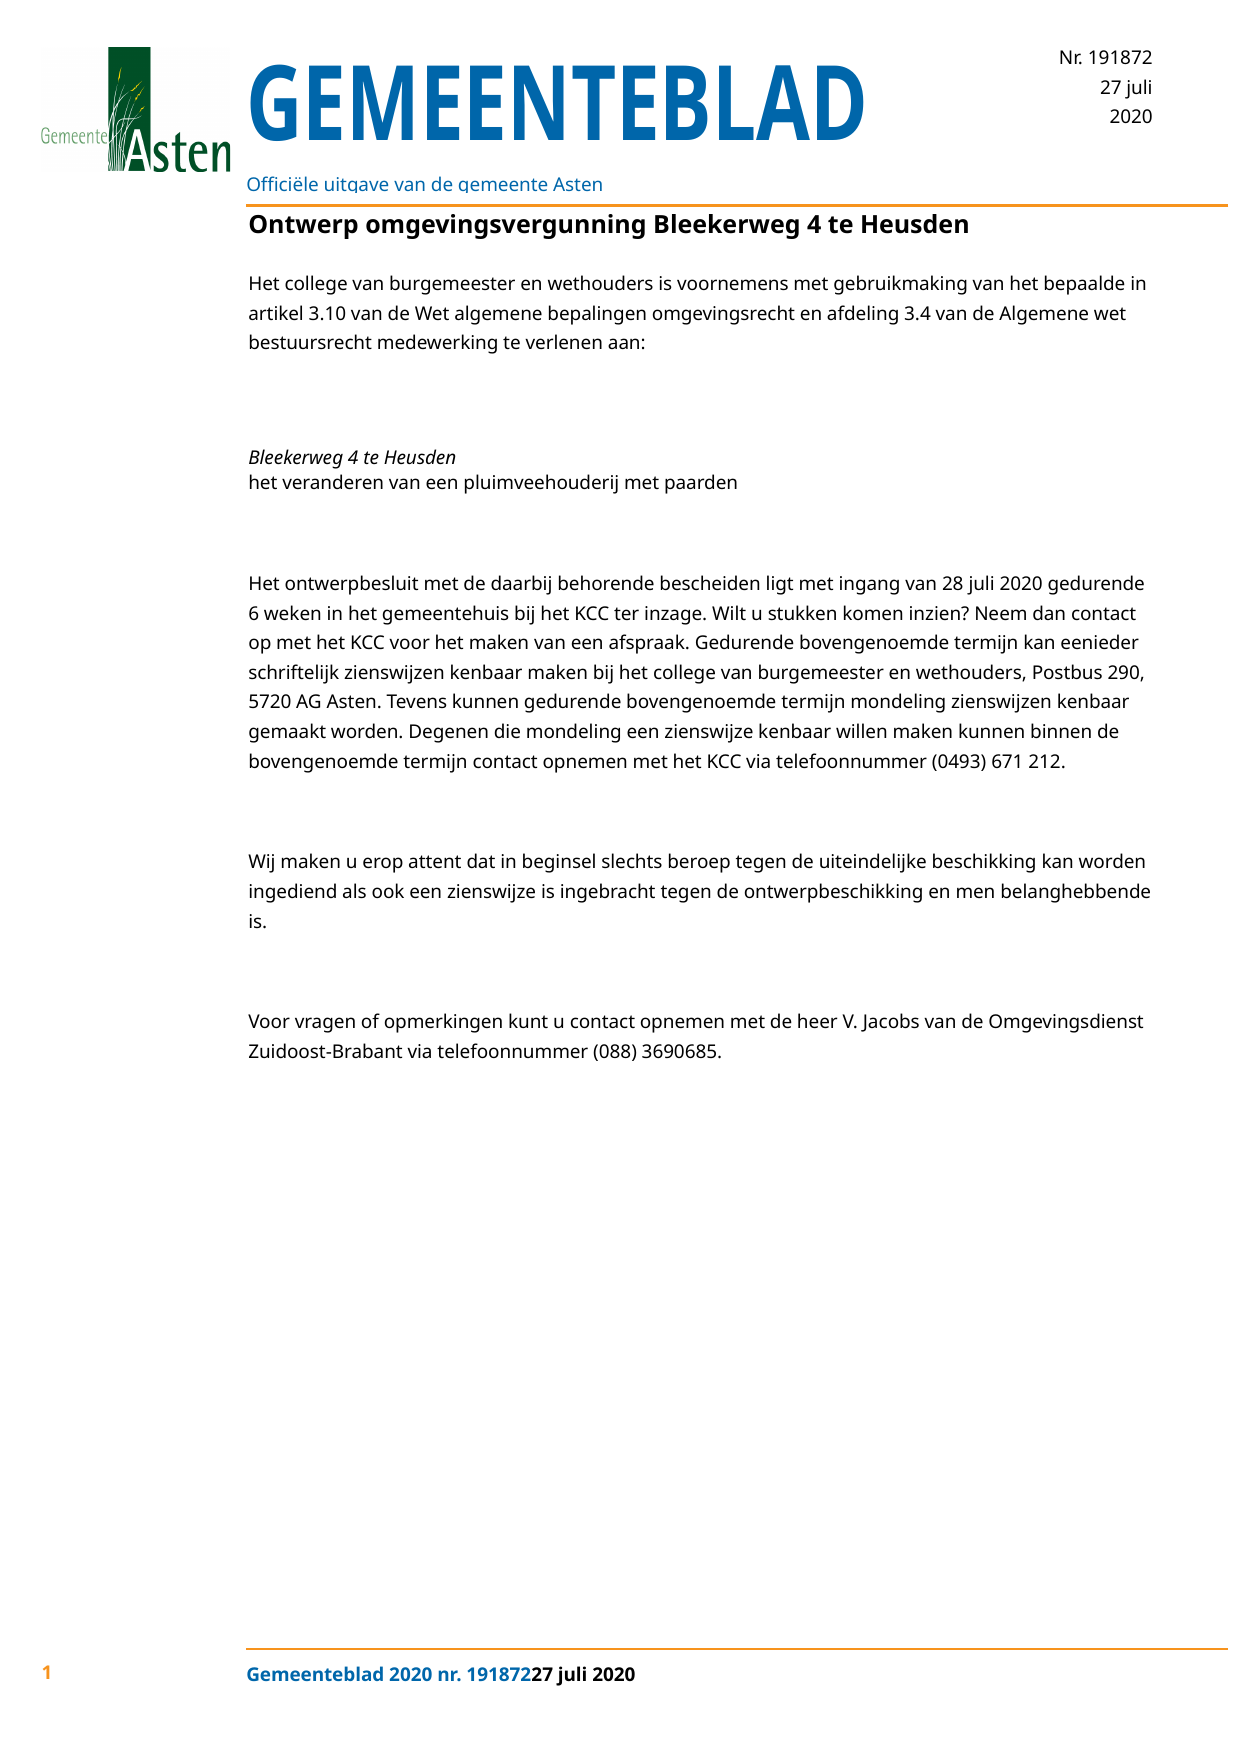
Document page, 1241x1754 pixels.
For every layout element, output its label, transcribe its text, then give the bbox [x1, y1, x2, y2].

text Bleekerweg 4 te Heusden [248, 444, 1152, 469]
text het veranderen van een pluimveehouderij met paarden [248, 469, 1152, 495]
picture [41, 47, 231, 172]
text Wij maken u erop attent dat in beginsel slechts beroep tegen de uiteindelijke beschikking kan worden ingediend als ook een zienswijze is ingebracht tegen de ontwerpbeschikking en men belanghebbende is. [248, 849, 1152, 934]
text Ontwerp omgevingsvergunning Bleekerweg 4 te Heusden [248, 207, 1152, 241]
text Het college van burgemeester en wethouders is voornemens met gebruikmaking van het bepaalde in artikel 3.10 van de Wet algemene bepalingen omgevingsrecht en afdeling 3.4 van de Algemene wet bestuursrecht medewerking te verlenen aan: [248, 270, 1152, 355]
text Het ontwerpbesluit met de daarbij behorende bescheiden ligt met ingang van 28 juli 2020 gedurende 6 weken in het gemeentehuis bij het KCC ter inzage. Wilt u stukken komen inzien? Neem dan contact op met het KCC voor het maken van een afspraak. Gedurende bovengenoemde termijn kan eenieder schriftelijk zienswijzen kenbaar maken bij het college van burgemeester en wethouders, Postbus 290, 5720 AG Asten. Tevens kunnen gedurende bovengenoemde termijn mondeling zienswijzen kenbaar gemaakt worden. Degenen die mondeling een zienswijze kenbaar willen maken kunnen binnen de bovengenoemde termijn contact opnemen met het KCC via telefoonnummer (0493) 671 212. [248, 570, 1152, 774]
text Voor vragen of opmerkingen kunt u contact opnemen met de heer V. Jacobs van de Omgevingsdienst Zuidoost-Brabant via telefoonnummer (088) 3690685. [248, 1009, 1152, 1064]
